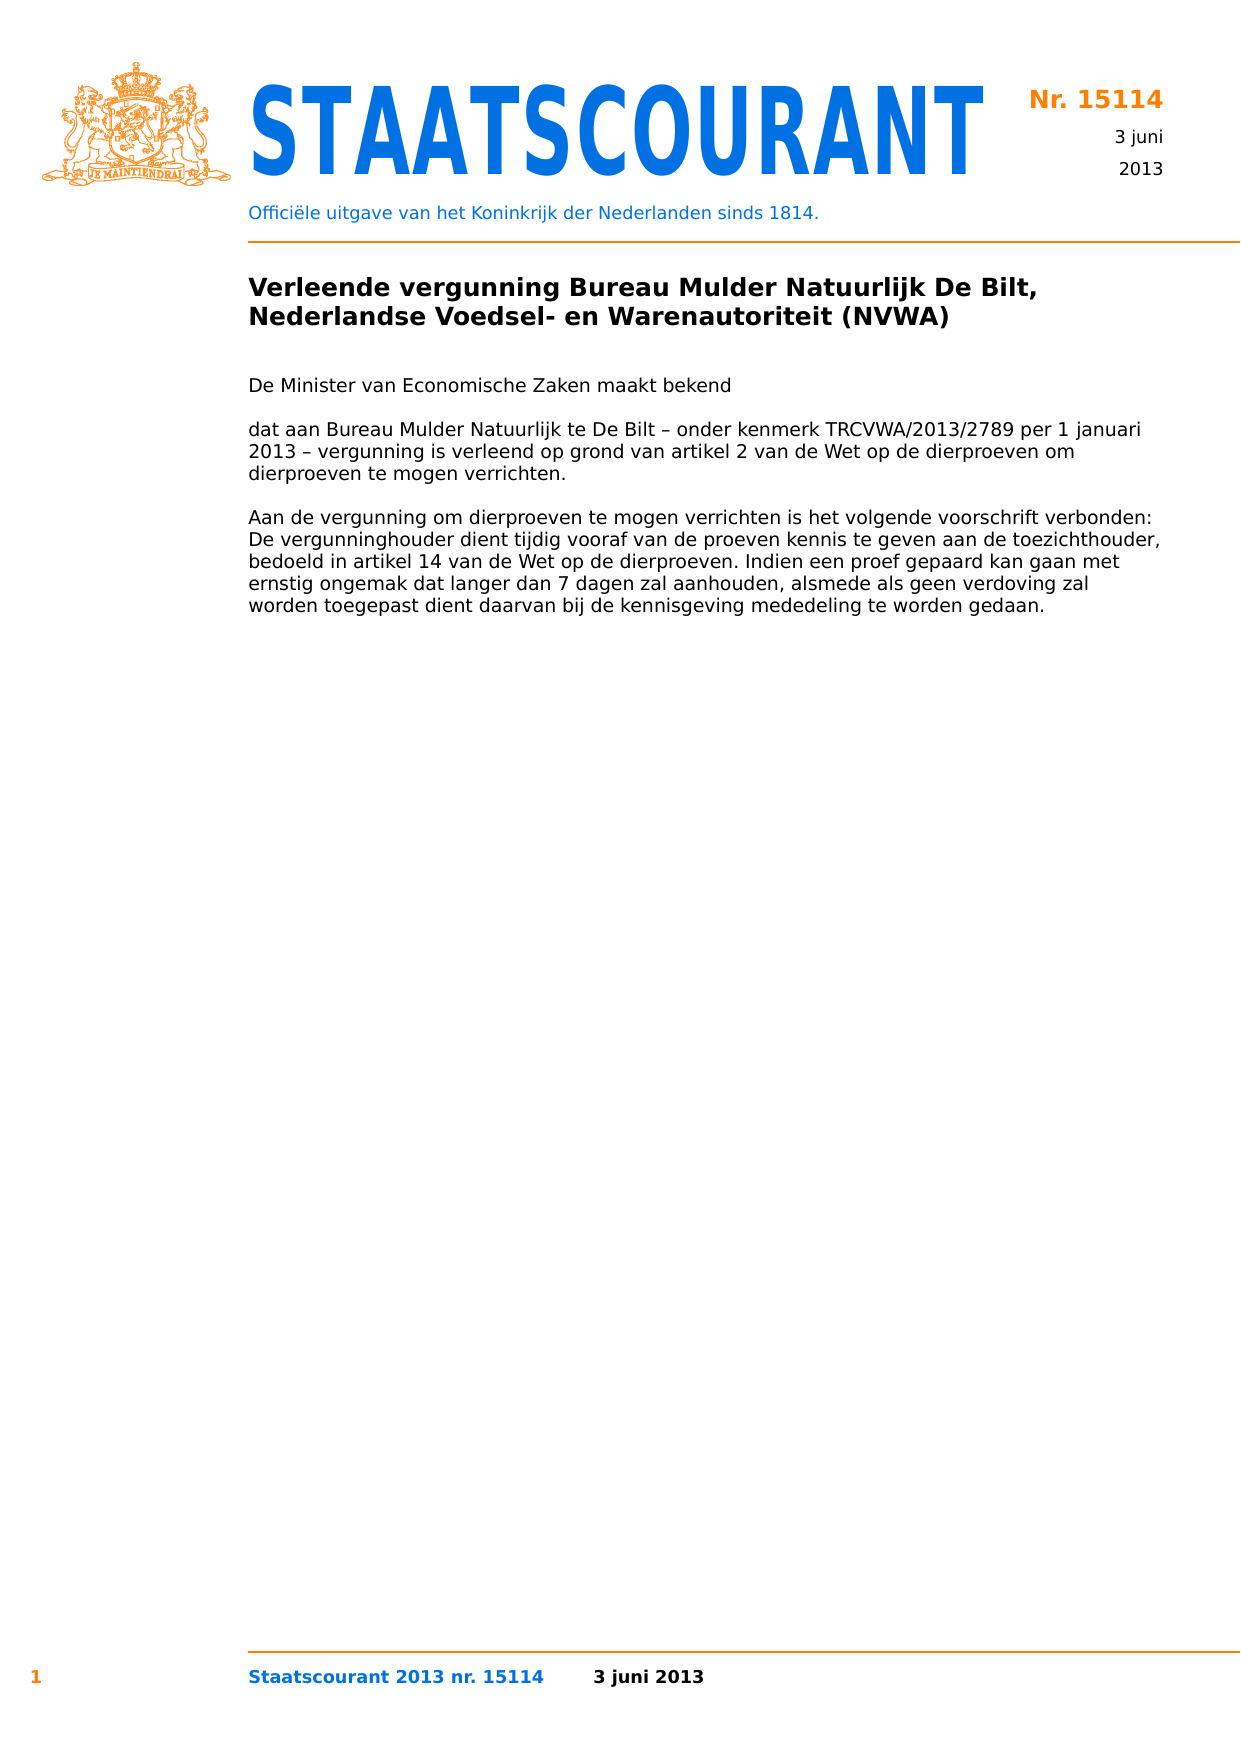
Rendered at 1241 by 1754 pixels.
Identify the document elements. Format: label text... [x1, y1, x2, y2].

text Aan de vergunning om dierproeven te mogen verrichten is het volgende voorschrift verbonden: [248, 507, 1163, 529]
text dat aan Bureau Mulder Natuurlijk te De Bilt – onder kenmerk TRCVWA/2013/2789 per 1 januari 2013 – vergunning is verleend op grond van artikel 2 van de Wet op de dierproeven om dierproeven te mogen verrichten. [248, 419, 1163, 485]
subtitle Verleende vergunning Bureau Mulder Natuurlijk De Bilt, Nederlandse Voedsel- en Warenautoriteit (NVWA) [248, 273, 1163, 331]
picture [41, 62, 231, 186]
table_cell Officiële uitgave van het Koninkrijk der Nederlanden sinds 1814. [248, 203, 1240, 241]
table_header STAATSCOURANT [248, 62, 998, 203]
text De vergunninghouder dient tijdig vooraf van de proeven kennis te geven aan de toezichthouder, bedoeld in artikel 14 van de Wet op de dierproeven. Indien een proef gepaard kan gaan met ernstig ongemak dat langer dan 7 dagen zal aanhouden, alsmede als geen verdoving zal worden toegepast dient daarvan bij de kennisgeving mededeling te worden gedaan. [248, 529, 1163, 617]
table_header Nr. 15114 [998, 62, 1240, 121]
table_cell 2013 [998, 153, 1240, 203]
table_header [25, 62, 248, 241]
text De Minister van Economische Zaken maakt bekend [248, 375, 1163, 397]
table_cell 3 juni [998, 121, 1240, 153]
